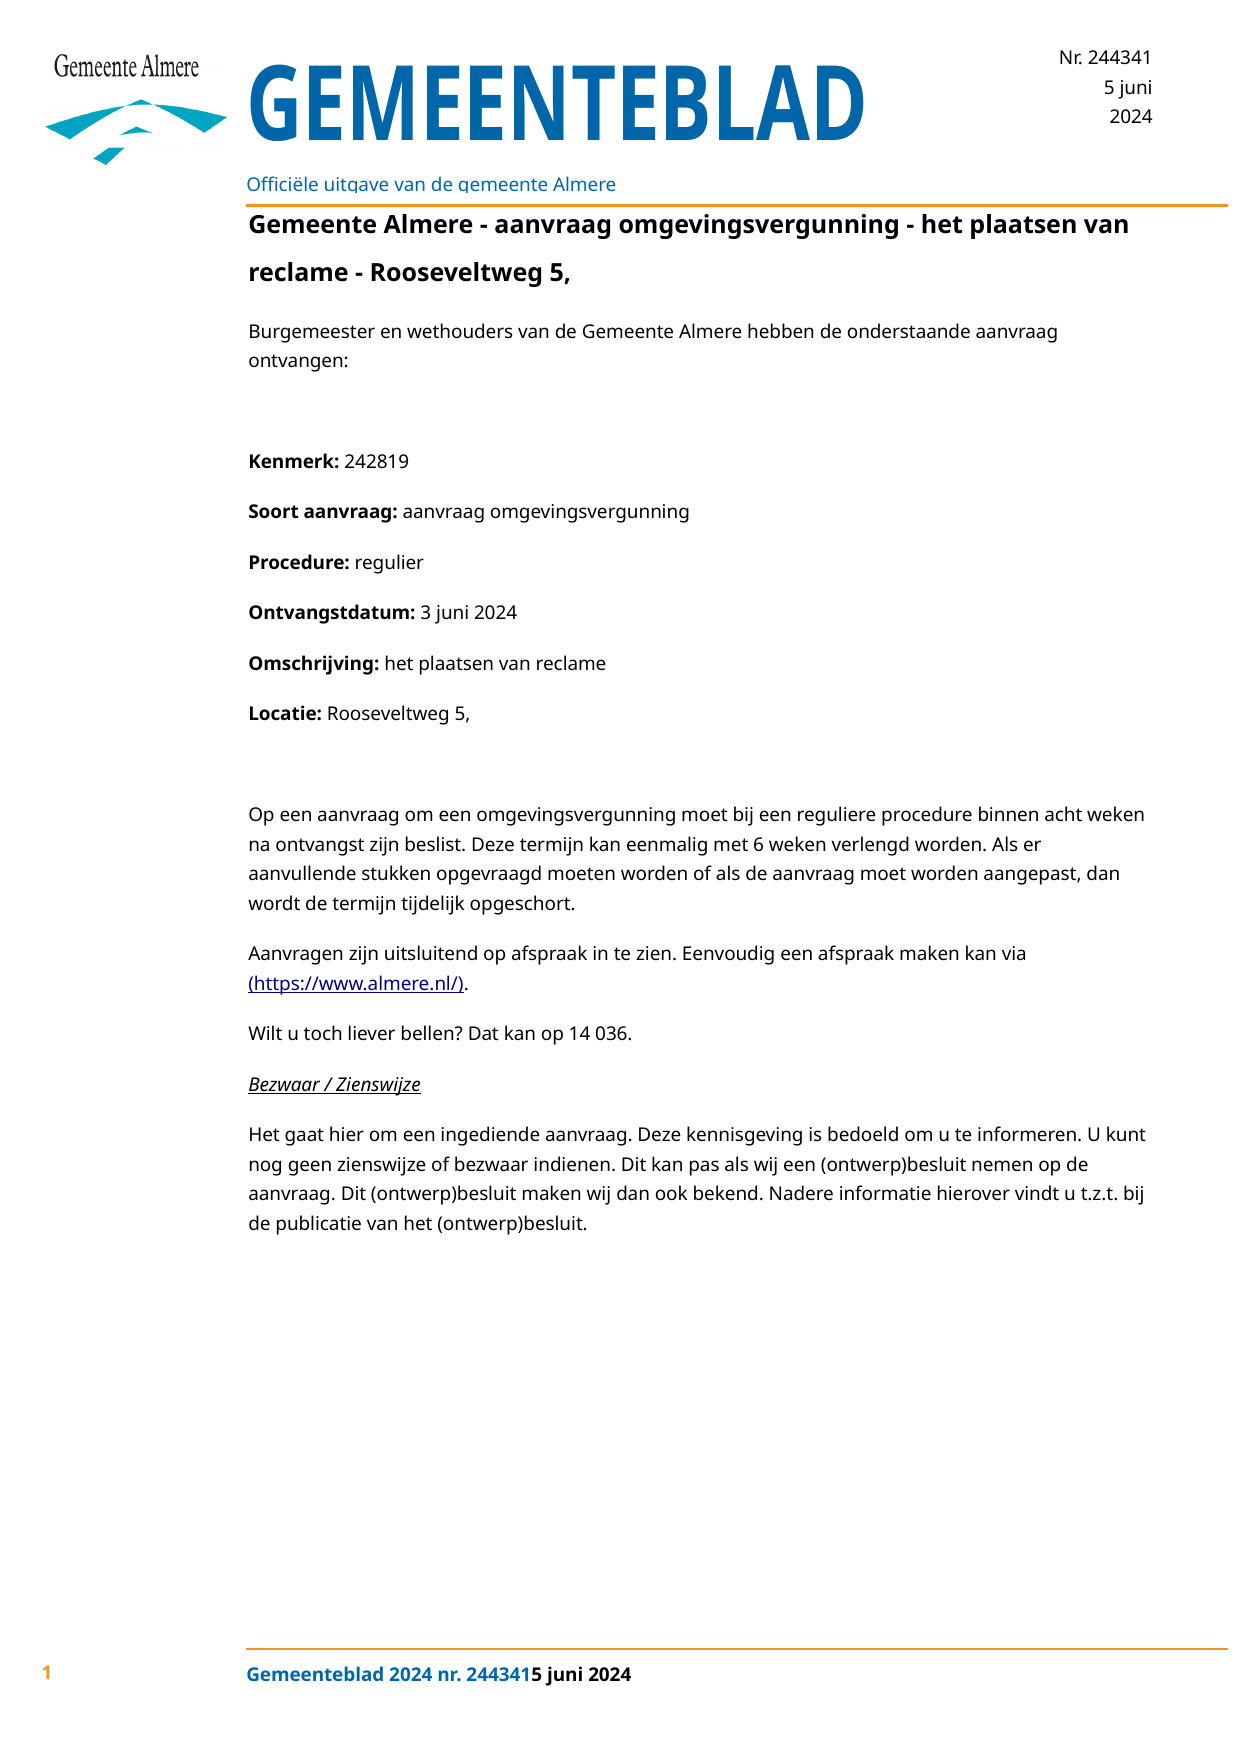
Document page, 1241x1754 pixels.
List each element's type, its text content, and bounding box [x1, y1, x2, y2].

text Gemeente Almere - aanvraag omgevingsvergunning - het plaatsen van reclame - Rooseveltweg 5, [248, 207, 1152, 288]
text Kenmerk: 242819 [248, 448, 1152, 474]
text Procedure: regulier [248, 549, 1152, 575]
text Omschrijving: het plaatsen van reclame [248, 650, 1152, 676]
text Het gaat hier om een ingediende aanvraag. Deze kennisgeving is bedoeld om u te informeren. U kunt nog geen zienswijze of bezwaar indienen. Dit kan pas als wij een (ontwerp)besluit nemen op de aanvraag. Dit (ontwerp)besluit maken wij dan ook bekend. Nadere informatie hierover vindt u t.z.t. bij de publicatie van het (ontwerp)besluit. [248, 1121, 1152, 1236]
text Burgemeester en wethouders van de Gemeente Almere hebben de onderstaande aanvraag ontvangen: [248, 318, 1152, 373]
text Aanvragen zijn uitsluitend op afspraak in te zien. Eenvoudig een afspraak maken kan via (https://www.almere.nl/). [248, 940, 1152, 996]
text Ontvangstdatum: 3 juni 2024 [248, 599, 1152, 625]
text Locatie: Rooseveltweg 5, [248, 700, 1152, 726]
text Soort aanvraag: aanvraag omgevingsvergunning [248, 499, 1152, 524]
text Op een aanvraag om een omgevingsvergunning moet bij een reguliere procedure binnen acht weken na ontvangst zijn beslist. Deze termijn kan eenmalig met 6 weken verlengd worden. Als er aanvullende stukken opgevraagd moeten worden of als de aanvraag moet worden aangepast, dan wordt de termijn tijdelijk opgeschort. [248, 801, 1152, 916]
text Bezwaar / Zienswijze [248, 1071, 1152, 1097]
picture [41, 47, 231, 172]
text Wilt u toch liever bellen? Dat kan op 14 036. [248, 1020, 1152, 1046]
